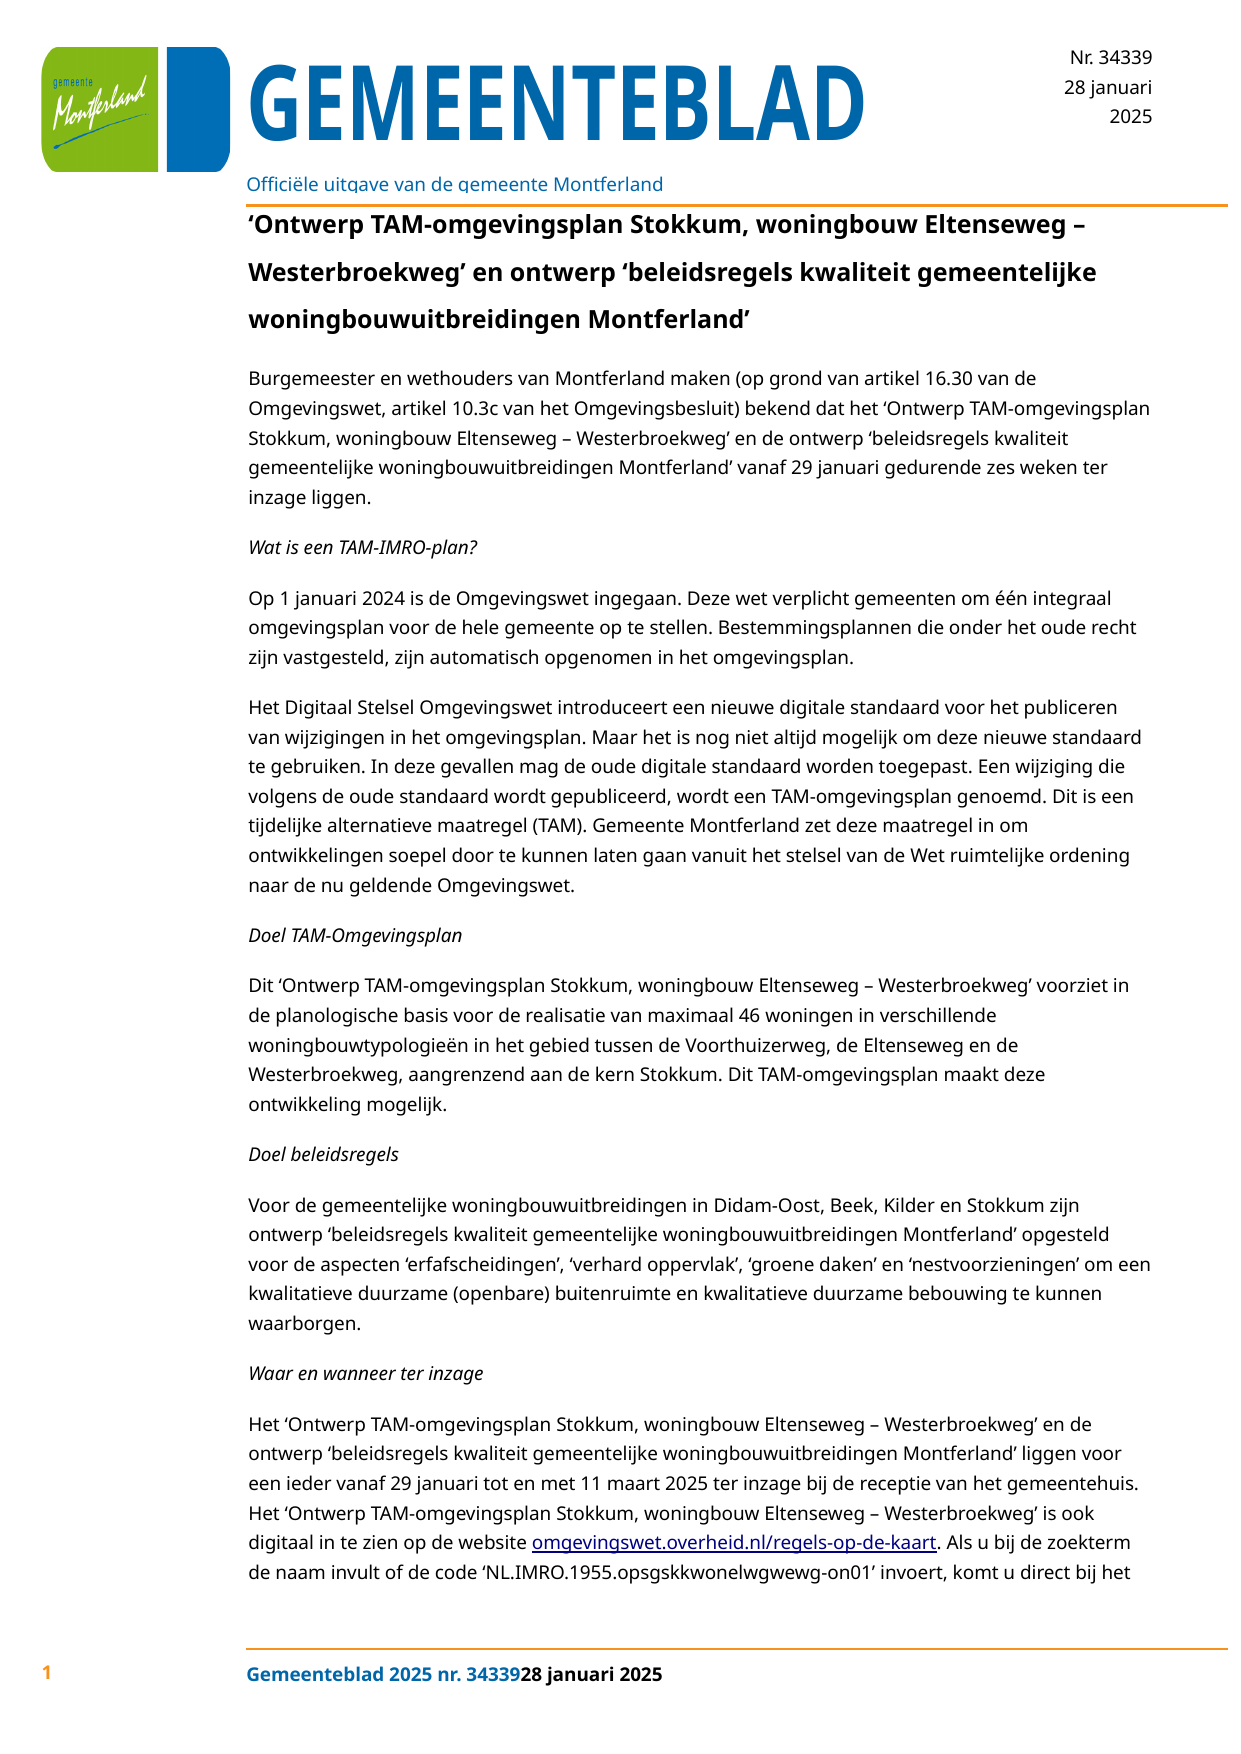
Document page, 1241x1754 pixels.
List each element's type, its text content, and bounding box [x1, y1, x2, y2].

text Op 1 januari 2024 is de Omgevingswet ingegaan. Deze wet verplicht gemeenten om één integraal omgevingsplan voor de hele gemeente op te stellen. Bestemmingsplannen die onder het oude recht zijn vastgesteld, zijn automatisch opgenomen in het omgevingsplan. [248, 585, 1152, 669]
text Het ‘Ontwerp TAM-omgevingsplan Stokkum, woningbouw Eltenseweg – Westerbroekweg’ en de ontwerp ‘beleidsregels kwaliteit gemeentelijke woningbouwuitbreidingen Montferland’ liggen voor een ieder vanaf 29 januari tot en met 11 maart 2025 ter inzage bij de receptie van het gemeentehuis. Het ‘Ontwerp TAM-omgevingsplan Stokkum, woningbouw Eltenseweg – Westerbroekweg’ is ook digitaal in te zien op de website omgevingswet.overheid.nl/regels-op-de-kaart. Als u bij de zoekterm de naam invult of de code ‘NL.IMRO.1955.opsgskkwonelwgwewg-on01’ invoert, komt u direct bij het [248, 1411, 1152, 1584]
text Burgemeester en wethouders van Montferland maken (op grond van artikel 16.30 van de Omgevingswet, artikel 10.3c van het Omgevingsbesluit) bekend dat het ‘Ontwerp TAM-omgevingsplan Stokkum, woningbouw Eltenseweg – Westerbroekweg’ en de ontwerp ‘beleidsregels kwaliteit gemeentelijke woningbouwuitbreidingen Montferland’ vanaf 29 januari gedurende zes weken ter inzage liggen. [248, 366, 1152, 509]
text Waar en wanneer ter inzage [248, 1361, 1152, 1386]
picture [41, 47, 231, 172]
text Doel beleidsregels [248, 1141, 1152, 1167]
text ‘Ontwerp TAM-omgevingsplan Stokkum, woningbouw Eltenseweg – Westerbroekweg’ en ontwerp ‘beleidsregels kwaliteit gemeentelijke woningbouwuitbreidingen Montferland’ [248, 207, 1152, 336]
text Voor de gemeentelijke woningbouwuitbreidingen in Didam-Oost, Beek, Kilder en Stokkum zijn ontwerp ‘beleidsregels kwaliteit gemeentelijke woningbouwuitbreidingen Montferland’ opgesteld voor de aspecten ‘erfafscheidingen’, ‘verhard oppervlak’, ‘groene daken’ en ‘nestvoorzieningen’ om een kwalitatieve duurzame (openbare) buitenruimte en kwalitatieve duurzame bebouwing te kunnen waarborgen. [248, 1192, 1152, 1336]
text Dit ‘Ontwerp TAM-omgevingsplan Stokkum, woningbouw Eltenseweg – Westerbroekweg’ voorziet in de planologische basis voor de realisatie van maximaal 46 woningen in verschillende woningbouwtypologieën in het gebied tussen de Voorthuizerweg, de Eltenseweg en de Westerbroekweg, aangrenzend aan de kern Stokkum. Dit TAM-omgevingsplan maakt deze ontwikkeling mogelijk. [248, 973, 1152, 1117]
text Wat is een TAM-IMRO-plan? [248, 534, 1152, 560]
text Doel TAM-Omgevingsplan [248, 922, 1152, 948]
text Het Digitaal Stelsel Omgevingswet introduceert een nieuwe digitale standaard voor het publiceren van wijzigingen in het omgevingsplan. Maar het is nog niet altijd mogelijk om deze nieuwe standaard te gebruiken. In deze gevallen mag de oude digitale standaard worden toegepast. Een wijziging die volgens de oude standaard wordt gepubliceerd, wordt een TAM-omgevingsplan genoemd. Dit is een tijdelijke alternatieve maatregel (TAM). Gemeente Montferland zet deze maatregel in om ontwikkelingen soepel door te kunnen laten gaan vanuit het stelsel van de Wet ruimtelijke ordening naar de nu geldende Omgevingswet. [248, 694, 1152, 897]
